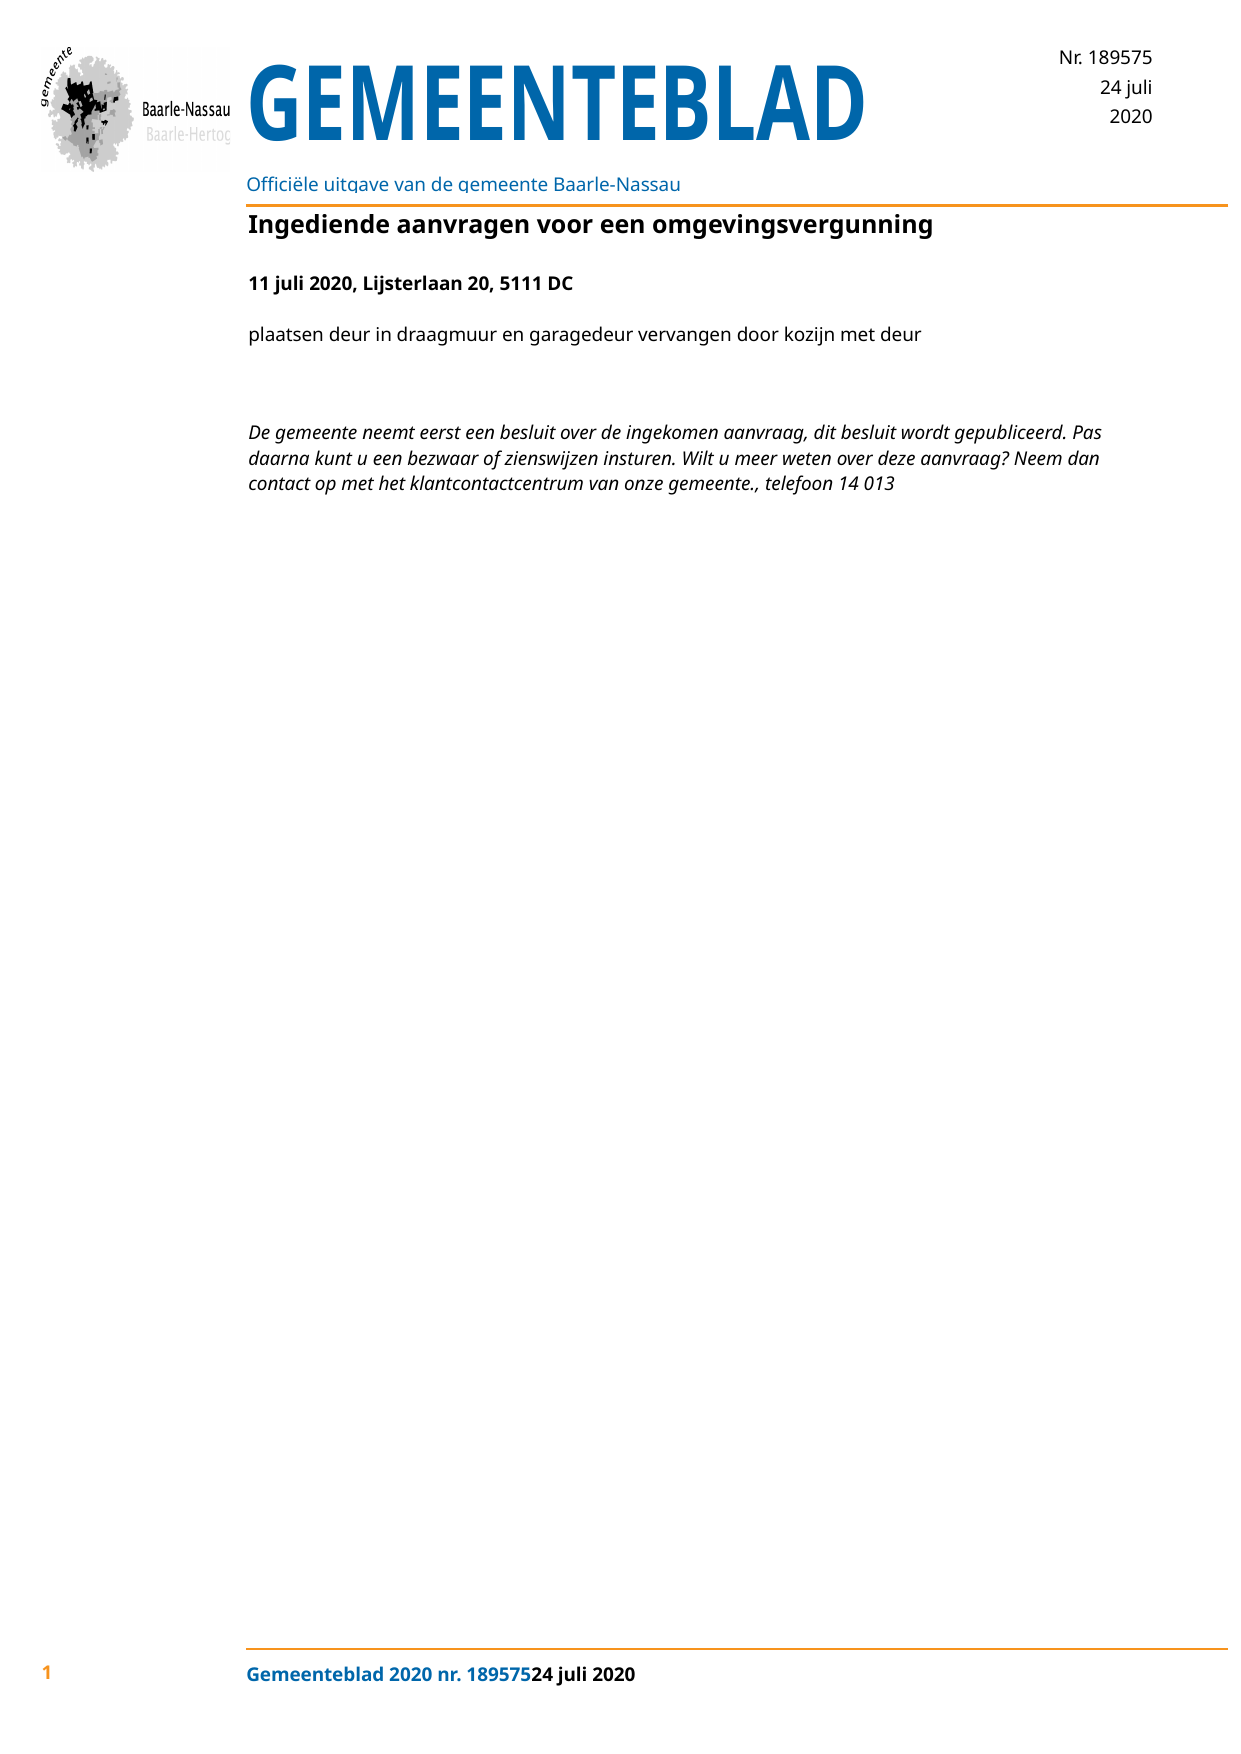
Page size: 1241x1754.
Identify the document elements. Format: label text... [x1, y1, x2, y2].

text De gemeente neemt eerst een besluit over de ingekomen aanvraag, dit besluit wordt gepubliceerd. Pas daarna kunt u een bezwaar of zienswijzen insturen. Wilt u meer weten over deze aanvraag? Neem dan contact op met het klantcontactcentrum van onze gemeente., telefoon 14 013 [248, 419, 1152, 496]
text Ingediende aanvragen voor een omgevingsvergunning [248, 207, 1152, 241]
text 11 juli 2020, Lijsterlaan 20, 5111 DC [248, 270, 1152, 296]
picture [41, 47, 231, 172]
text plaatsen deur in draagmuur en garagedeur vervangen door kozijn met deur [248, 321, 1152, 346]
